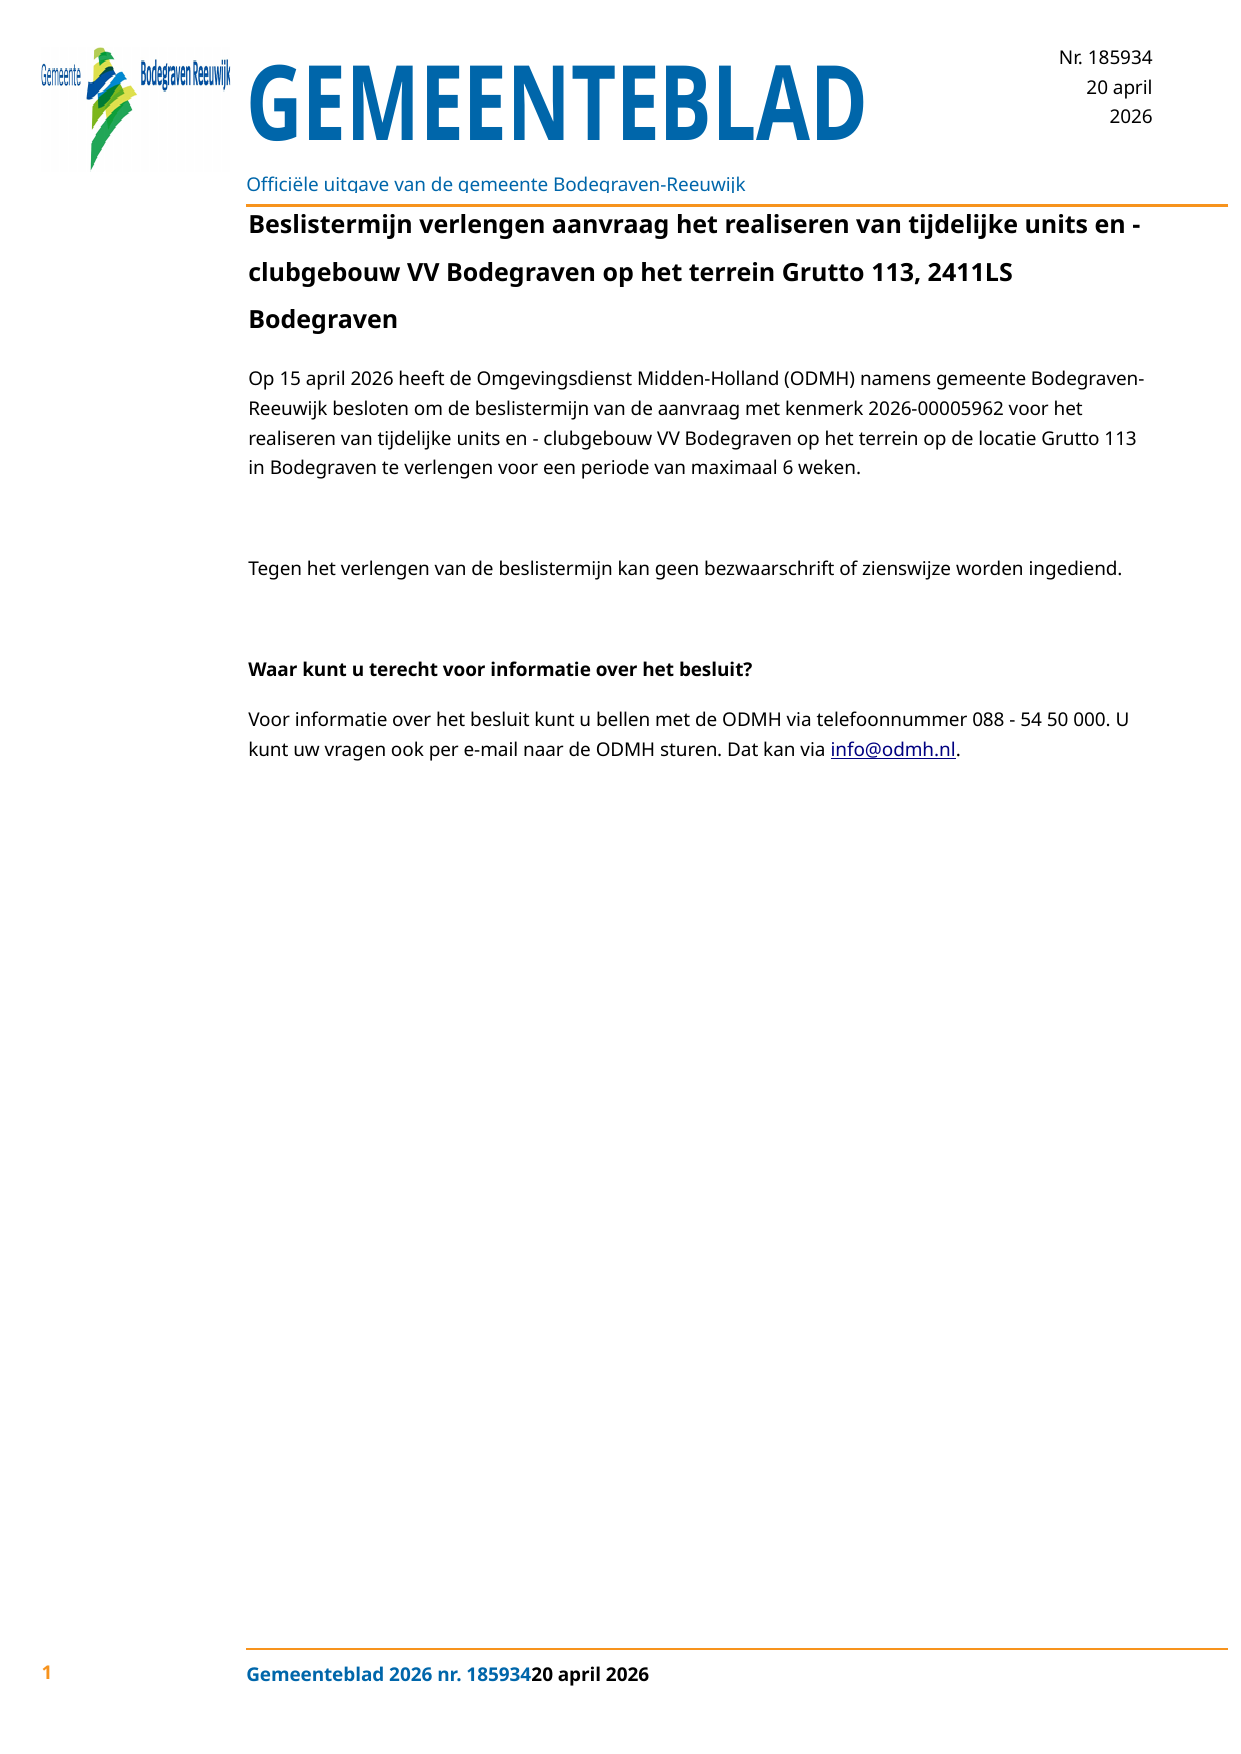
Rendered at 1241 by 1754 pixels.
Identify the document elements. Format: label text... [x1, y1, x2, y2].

text Voor informatie over het besluit kunt u bellen met de ODMH via telefoonnummer 088 - 54 50 000. U kunt uw vragen ook per e-mail naar de ODMH sturen. Dat kan via info@odmh.nl. [248, 706, 1152, 762]
text Tegen het verlengen van de beslistermijn kan geen bezwaarschrift of zienswijze worden ingediend. [248, 555, 1152, 581]
text Waar kunt u terecht voor informatie over het besluit? [248, 656, 1152, 682]
text Beslistermijn verlengen aanvraag het realiseren van tijdelijke units en - clubgebouw VV Bodegraven op het terrein Grutto 113, 2411LS Bodegraven [248, 207, 1152, 336]
picture [41, 47, 231, 172]
text Op 15 april 2026 heeft de Omgevingsdienst Midden-Holland (ODMH) namens gemeente Bodegraven-Reeuwijk besloten om de beslistermijn van de aanvraag met kenmerk 2026-00005962 voor het realiseren van tijdelijke units en - clubgebouw VV Bodegraven op het terrein op de locatie Grutto 113 in Bodegraven te verlengen voor een periode van maximaal 6 weken. [248, 366, 1152, 480]
